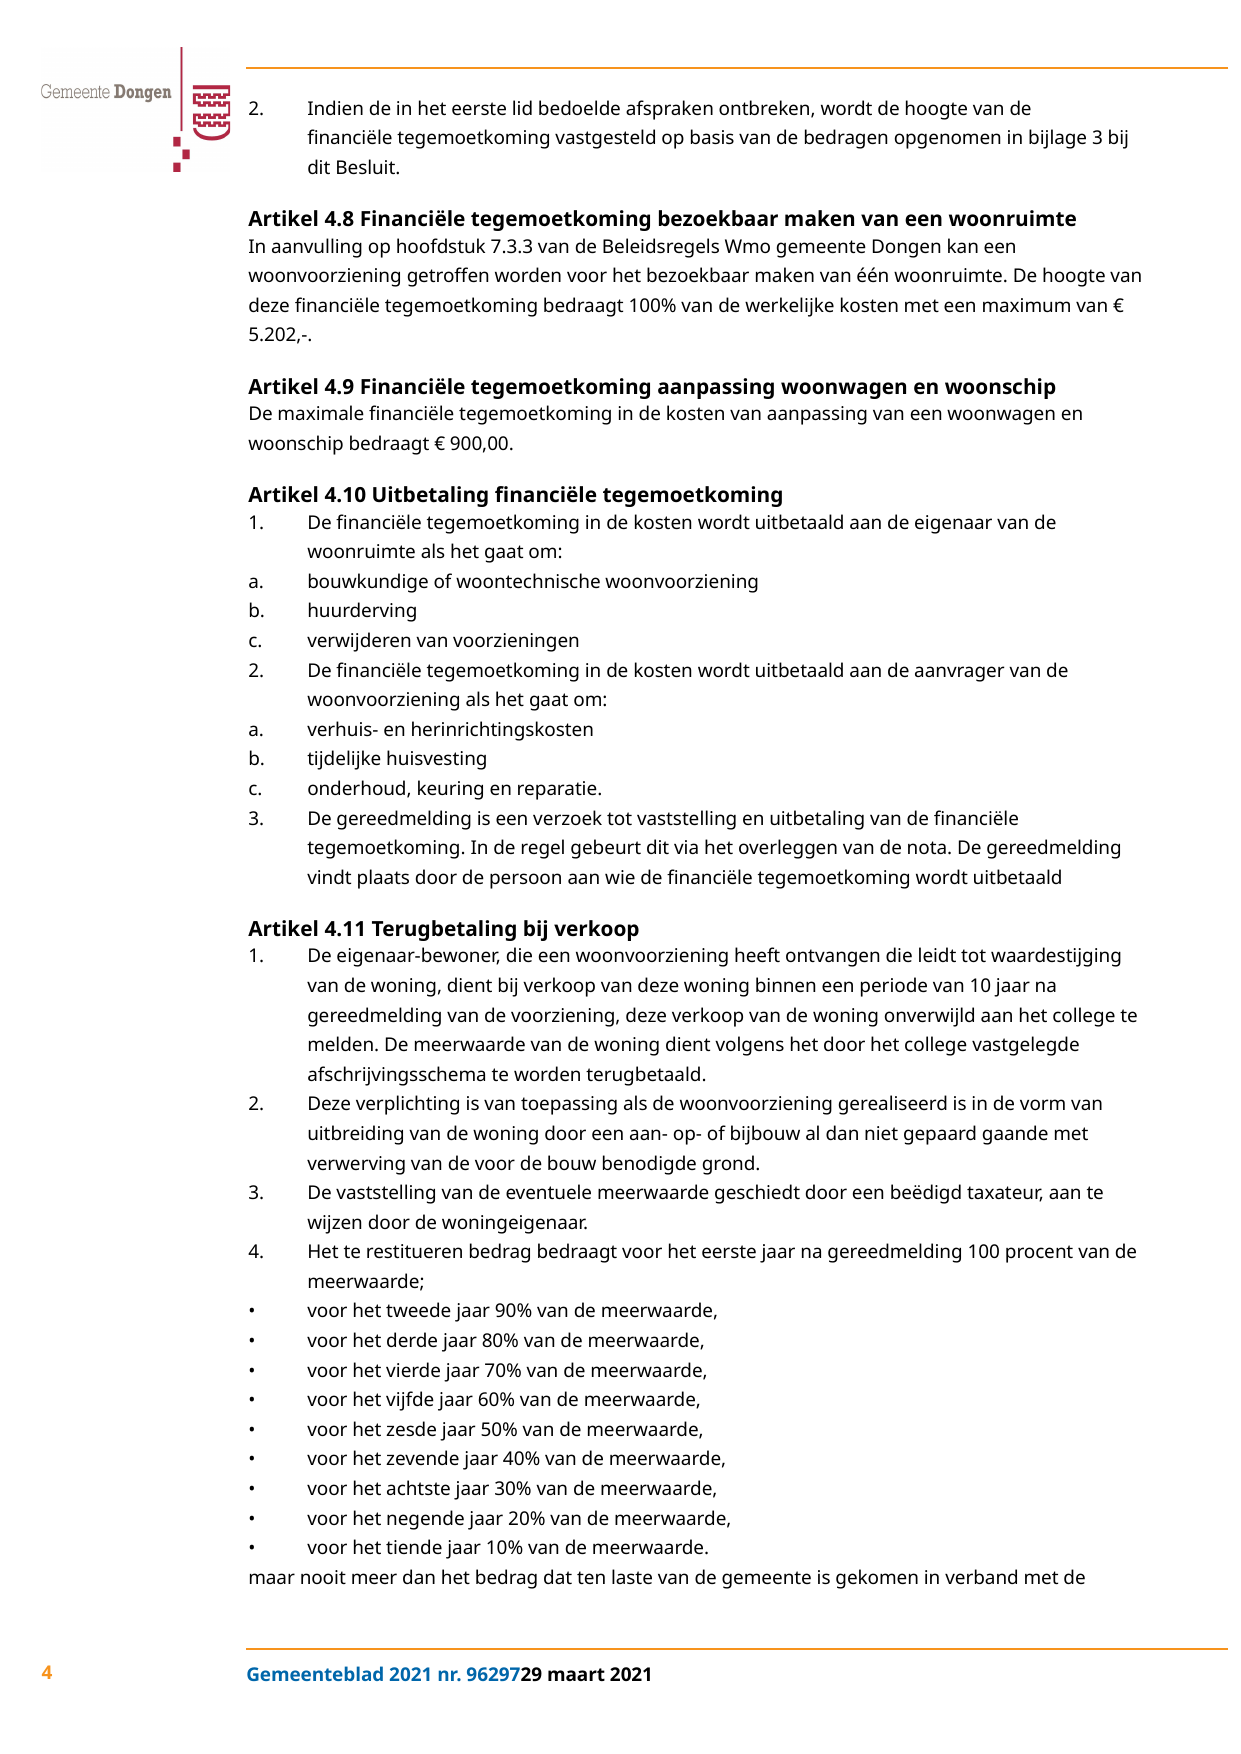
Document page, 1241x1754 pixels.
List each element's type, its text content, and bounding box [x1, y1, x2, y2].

list financiële tegemoetkoming vastgesteld op basis van de bedragen opgenomen in bijlage 3 bij dit Besluit. [248, 124, 1152, 180]
list voor het derde jaar 80% van de meerwaarde, [248, 1327, 1152, 1353]
list bouwkundige of woontechnische woonvoorziening [248, 568, 1152, 594]
text Artikel 4.8 Financiële tegemoetkoming bezoekbaar maken van een woonruimte [248, 204, 1152, 233]
list voor het zesde jaar 50% van de meerwaarde, [248, 1416, 1152, 1442]
list voor het negende jaar 20% van de meerwaarde, [248, 1505, 1152, 1531]
list onderhoud, keuring en reparatie. [248, 775, 1152, 801]
list voor het zevende jaar 40% van de meerwaarde, [248, 1446, 1152, 1471]
list voor het vijfde jaar 60% van de meerwaarde, [248, 1386, 1152, 1412]
text De maximale financiële tegemoetkoming in de kosten van aanpassing van een woonwagen en woonschip bedraagt € 900,00. [248, 400, 1152, 456]
list De vaststelling van de eventuele meerwaarde geschiedt door een beëdigd taxateur, aan te wijzen door de woningeigenaar. [248, 1179, 1152, 1235]
list woonruimte als het gaat om: [248, 538, 1152, 564]
text Artikel 4.10 Uitbetaling financiële tegemoetkoming [248, 480, 1152, 509]
list tijdelijke huisvesting [248, 746, 1152, 771]
list woonvoorziening als het gaat om: [248, 686, 1152, 712]
text maar nooit meer dan het bedrag dat ten laste van de gemeente is gekomen in verband met de [248, 1564, 1152, 1590]
list Het te restitueren bedrag bedraagt voor het eerste jaar na gereedmelding 100 procent van de meerwaarde; [248, 1238, 1152, 1294]
list voor het tweede jaar 90% van de meerwaarde, [248, 1298, 1152, 1323]
list huurderving [248, 598, 1152, 623]
list verhuis- en herinrichtingskosten [248, 716, 1152, 742]
text Artikel 4.11 Terugbetaling bij verkoop [248, 914, 1152, 943]
list voor het tiende jaar 10% van de meerwaarde. [248, 1534, 1152, 1560]
list voor het vierde jaar 70% van de meerwaarde, [248, 1357, 1152, 1383]
list De gereedmelding is een verzoek tot vaststelling en uitbetaling van de financiële [248, 805, 1152, 830]
list De financiële tegemoetkoming in de kosten wordt uitbetaald aan de eigenaar van de [248, 509, 1152, 534]
text In aanvulling op hoofdstuk 7.3.3 van de Beleidsregels Wmo gemeente Dongen kan een woonvoorziening getroffen worden voor het bezoekbaar maken van één woonruimte. De hoogte van deze financiële tegemoetkoming bedraagt 100% van de werkelijke kosten met een maximum van € 5.202,-. [248, 233, 1152, 347]
text Artikel 4.9 Financiële tegemoetkoming aanpassing woonwagen en woonschip [248, 372, 1152, 400]
list verwijderen van voorzieningen [248, 627, 1152, 653]
list Indien de in het eerste lid bedoelde afspraken ontbreken, wordt de hoogte van de [248, 95, 1152, 121]
list tegemoetkoming. In de regel gebeurt dit via het overleggen van de nota. De gereedmelding vindt plaats door de persoon aan wie de financiële tegemoetkoming wordt uitbetaald [248, 834, 1152, 889]
list voor het achtste jaar 30% van de meerwaarde, [248, 1475, 1152, 1501]
list De financiële tegemoetkoming in de kosten wordt uitbetaald aan de aanvrager van de [248, 657, 1152, 682]
picture [41, 47, 231, 172]
list De eigenaar-bewoner, die een woonvoorziening heeft ontvangen die leidt tot waardestijging van de woning, dient bij verkoop van deze woning binnen een periode van 10 jaar na gereedmelding van de voorziening, deze verkoop van de woning onverwijld aan het college te melden. De meerwaarde van de woning dient volgens het door het college vastgelegde afschrijvingsschema te worden terugbetaald. [248, 943, 1152, 1087]
list Deze verplichting is van toepassing als de woonvoorziening gerealiseerd is in de vorm van uitbreiding van de woning door een aan- op- of bijbouw al dan niet gepaard gaande met verwerving van de voor de bouw benodigde grond. [248, 1091, 1152, 1176]
